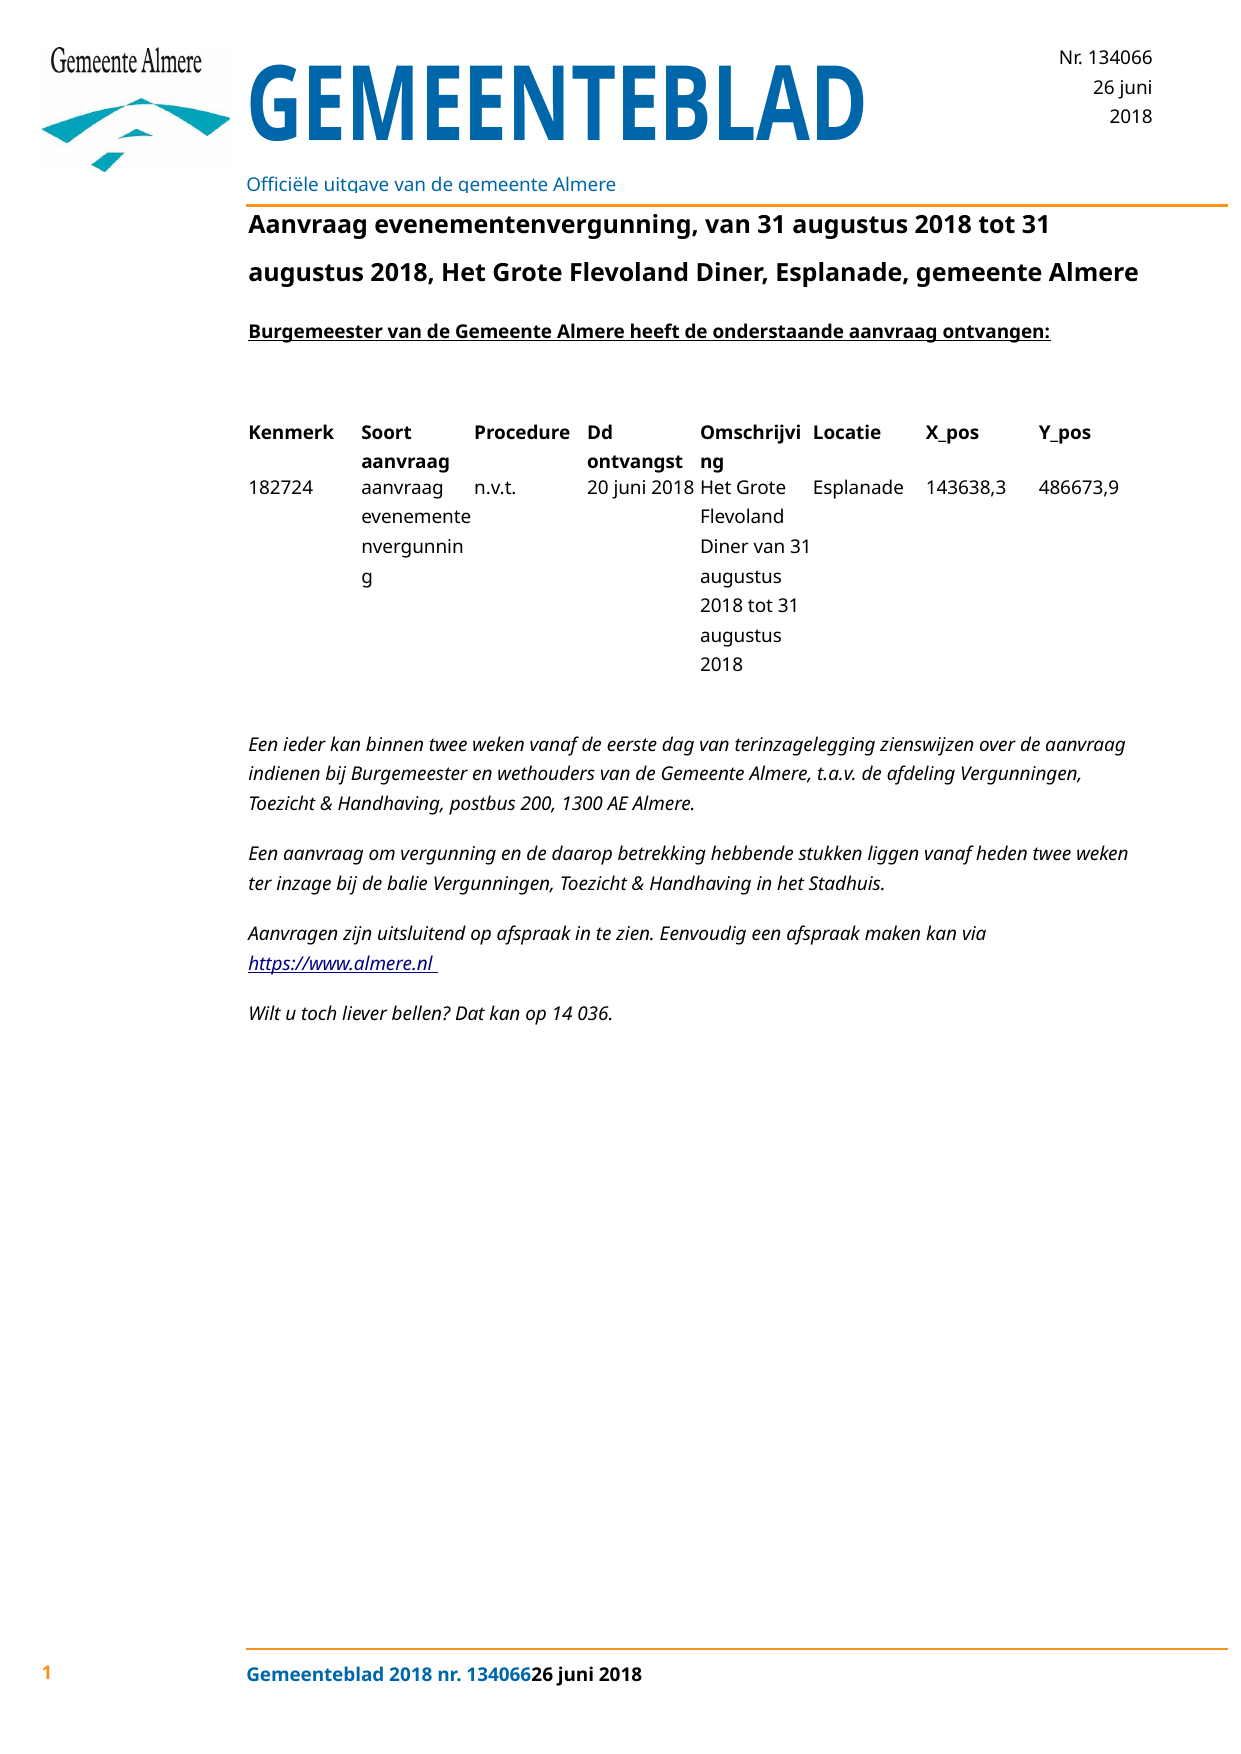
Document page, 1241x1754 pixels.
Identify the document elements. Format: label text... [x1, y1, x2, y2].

text Een ieder kan binnen twee weken vanaf de eerste dag van terinzagelegging zienswijzen over de aanvraag indienen bij Burgemeester en wethouders van de Gemeente Almere, t.a.v. de afdeling Vergunningen, Toezicht & Handhaving, postbus 200, 1300 AE Almere. [248, 731, 1152, 816]
text Burgemeester van de Gemeente Almere heeft de onderstaande aanvraag ontvangen: [248, 318, 1152, 344]
text Aanvragen zijn uitsluitend op afspraak in te zien. Eenvoudig een afspraak maken kan via https://www.almere.nl [248, 921, 1152, 976]
table_cell 20 juni 2018 [587, 474, 700, 677]
text Een aanvraag om vergunning en de daarop betrekking hebbende stukken liggen vanaf heden twee weken ter inzage bij de balie Vergunningen, Toezicht & Handhaving in het Stadhuis. [248, 841, 1152, 896]
table_cell 143638,3 [926, 474, 1038, 677]
text Wilt u toch liever bellen? Dat kan op 14 036. [248, 1001, 1152, 1026]
text Aanvraag evenementenvergunning, van 31 augustus 2018 tot 31 augustus 2018, Het Grote Flevoland Diner, Esplanade, gemeente Almere [248, 207, 1152, 288]
table_cell 486673,9 [1039, 474, 1152, 677]
table_header Dd ontvangst [587, 419, 700, 474]
table_header Omschrijving [700, 419, 813, 474]
table_cell n.v.t. [474, 474, 587, 677]
table_header X_pos [926, 419, 1038, 474]
table_cell Esplanade [813, 474, 926, 677]
table_header Soort aanvraag [361, 419, 474, 474]
picture [41, 47, 231, 172]
table_header Procedure [474, 419, 587, 474]
table_cell Het Grote Flevoland Diner van 31 augustus 2018 tot 31 augustus 2018 [700, 474, 813, 677]
table_cell aanvraag evenementenvergunning [361, 474, 474, 677]
table_header Kenmerk [248, 419, 361, 474]
table_header Locatie [813, 419, 926, 474]
table_cell 182724 [248, 474, 361, 677]
table_header Y_pos [1039, 419, 1152, 474]
